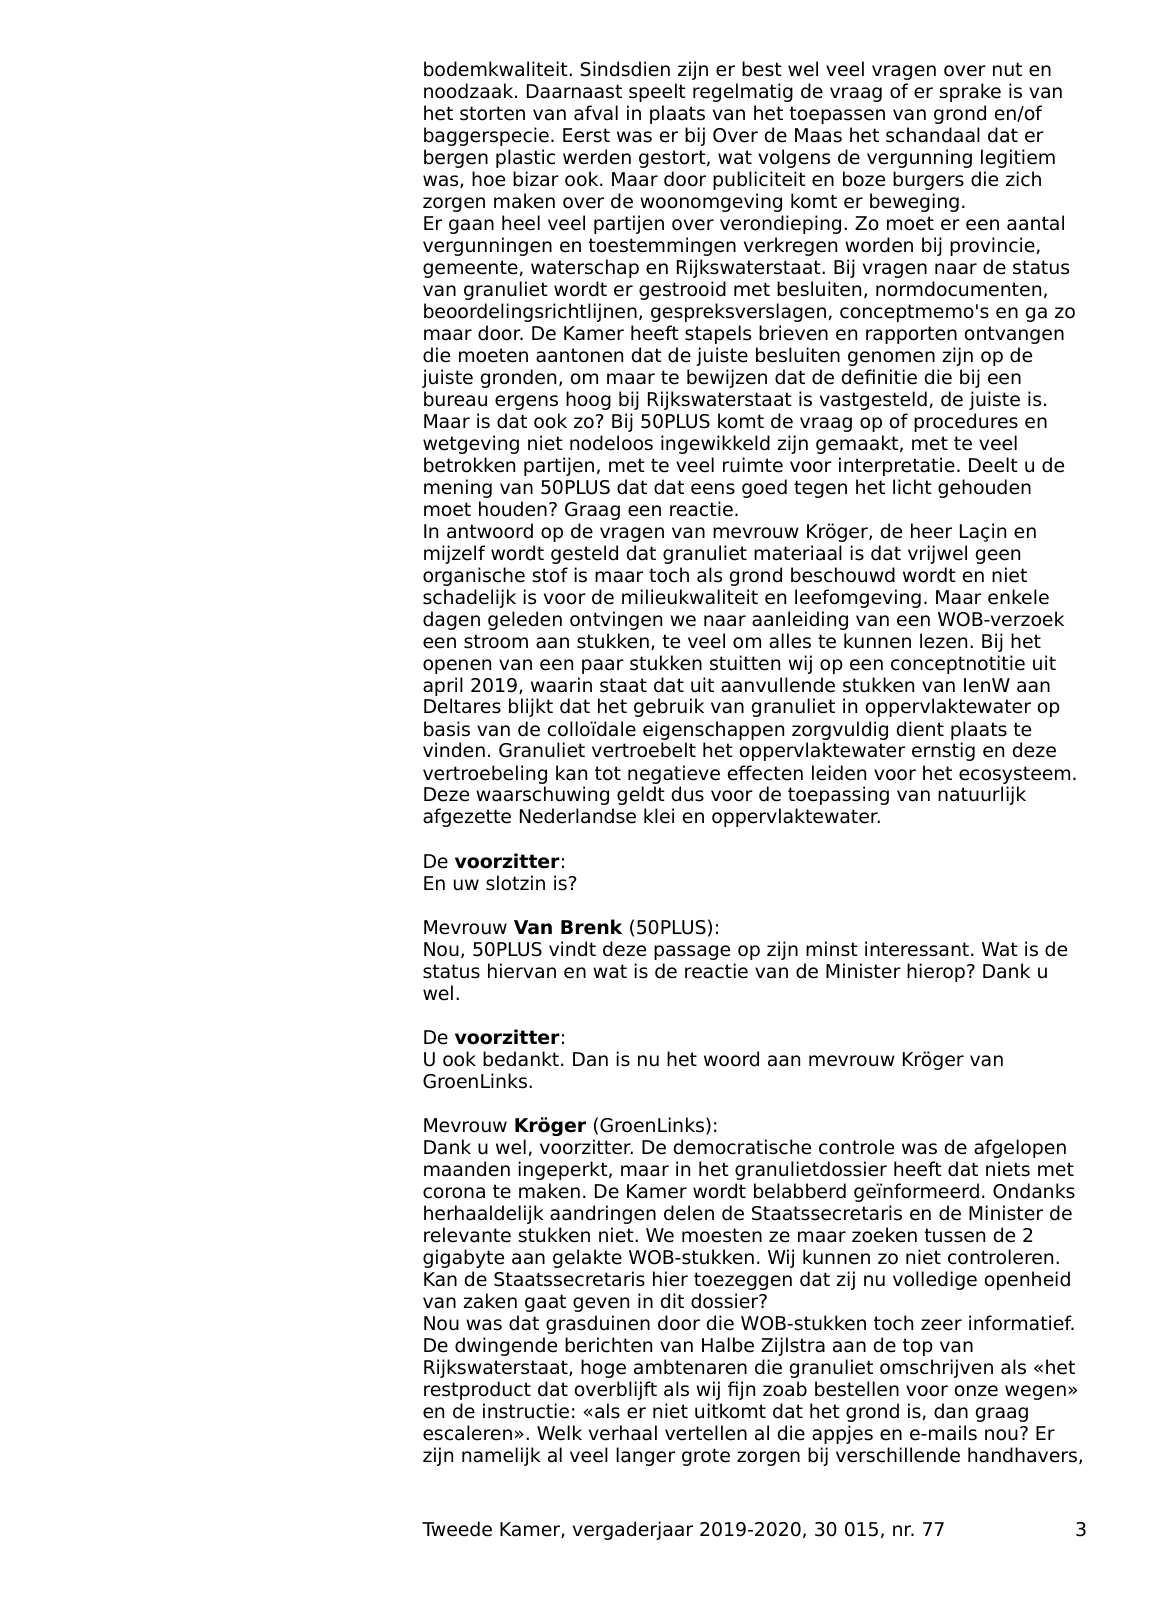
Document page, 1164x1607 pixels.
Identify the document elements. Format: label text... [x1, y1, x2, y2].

text Nou, 50PLUS vindt deze passage op zijn minst interessant. Wat is de status hiervan en wat is de reactie van de Minister hierop? Dank u wel. [422, 939, 1087, 1004]
text Mevrouw Kröger (GroenLinks): [422, 1115, 1087, 1137]
text Mevrouw Van Brenk (50PLUS): [422, 917, 1087, 939]
text bodemkwaliteit. Sindsdien zijn er best wel veel vragen over nut en noodzaak. Daarnaast speelt regelmatig de vraag of er sprake is van het storten van afval in plaats van het toepassen van grond en/of baggerspecie. Eerst was er bij Over de Maas het schandaal dat er bergen plastic werden gestort, wat volgens de vergunning legitiem was, hoe bizar ook. Maar door publiciteit en boze burgers die zich zorgen maken over de woonomgeving komt er beweging. [422, 59, 1087, 213]
text U ook bedankt. Dan is nu het woord aan mevrouw Kröger van GroenLinks. [422, 1049, 1087, 1093]
text In antwoord op de vragen van mevrouw Kröger, de heer Laçin en mijzelf wordt gesteld dat granuliet materiaal is dat vrijwel geen organische stof is maar toch als grond beschouwd wordt en niet schadelijk is voor de milieukwaliteit en leefomgeving. Maar enkele dagen geleden ontvingen we naar aanleiding van een WOB-verzoek een stroom aan stukken, te veel om alles te kunnen lezen. Bij het openen van een paar stukken stuitten wij op een conceptnotitie uit april 2019, waarin staat dat uit aanvullende stukken van IenW aan Deltares blijkt dat het gebruik van granuliet in oppervlaktewater op basis van de colloïdale eigenschappen zorgvuldig dient plaats te vinden. Granuliet vertroebelt het oppervlaktewater ernstig en deze vertroebeling kan tot negatieve effecten leiden voor het ecosysteem. Deze waarschuwing geldt dus voor de toepassing van natuurlijk afgezette Nederlandse klei en oppervlaktewater. [422, 521, 1087, 828]
text Dank u wel, voorzitter. De democratische controle was de afgelopen maanden ingeperkt, maar in het granulietdossier heeft dat niets met corona te maken. De Kamer wordt belabberd geïnformeerd. Ondanks herhaaldelijk aandringen delen de Staatssecretaris en de Minister de relevante stukken niet. We moesten ze maar zoeken tussen de 2 gigabyte aan gelakte WOB-stukken. Wij kunnen zo niet controleren. Kan de Staatssecretaris hier toezeggen dat zij nu volledige openheid van zaken gaat geven in dit dossier? [422, 1137, 1087, 1313]
text En uw slotzin is? [422, 872, 1087, 894]
text De voorzitter: [422, 851, 1087, 872]
text Nou was dat grasduinen door die WOB-stukken toch zeer informatief. De dwingende berichten van Halbe Zijlstra aan de top van Rijkswaterstaat, hoge ambtenaren die granuliet omschrijven als «het restproduct dat overblijft als wij fijn zoab bestellen voor onze wegen» en de instructie: «als er niet uitkomt dat het grond is, dan graag escaleren». Welk verhaal vertellen al die appjes en e-mails nou? Er zijn namelijk al veel langer grote zorgen bij verschillende handhavers, [422, 1313, 1087, 1467]
text De voorzitter: [422, 1027, 1087, 1049]
text Er gaan heel veel partijen over verondieping. Zo moet er een aantal vergunningen en toestemmingen verkregen worden bij provincie, gemeente, waterschap en Rijkswaterstaat. Bij vragen naar de status van granuliet wordt er gestrooid met besluiten, normdocumenten, beoordelingsrichtlijnen, gespreksverslagen, conceptmemo's en ga zo maar door. De Kamer heeft stapels brieven en rapporten ontvangen die moeten aantonen dat de juiste besluiten genomen zijn op de juiste gronden, om maar te bewijzen dat de definitie die bij een bureau ergens hoog bij Rijkswaterstaat is vastgesteld, de juiste is. Maar is dat ook zo? Bij 50PLUS komt de vraag op of procedures en wetgeving niet nodeloos ingewikkeld zijn gemaakt, met te veel betrokken partijen, met te veel ruimte voor interpretatie. Deelt u de mening van 50PLUS dat dat eens goed tegen het licht gehouden moet houden? Graag een reactie. [422, 213, 1087, 521]
